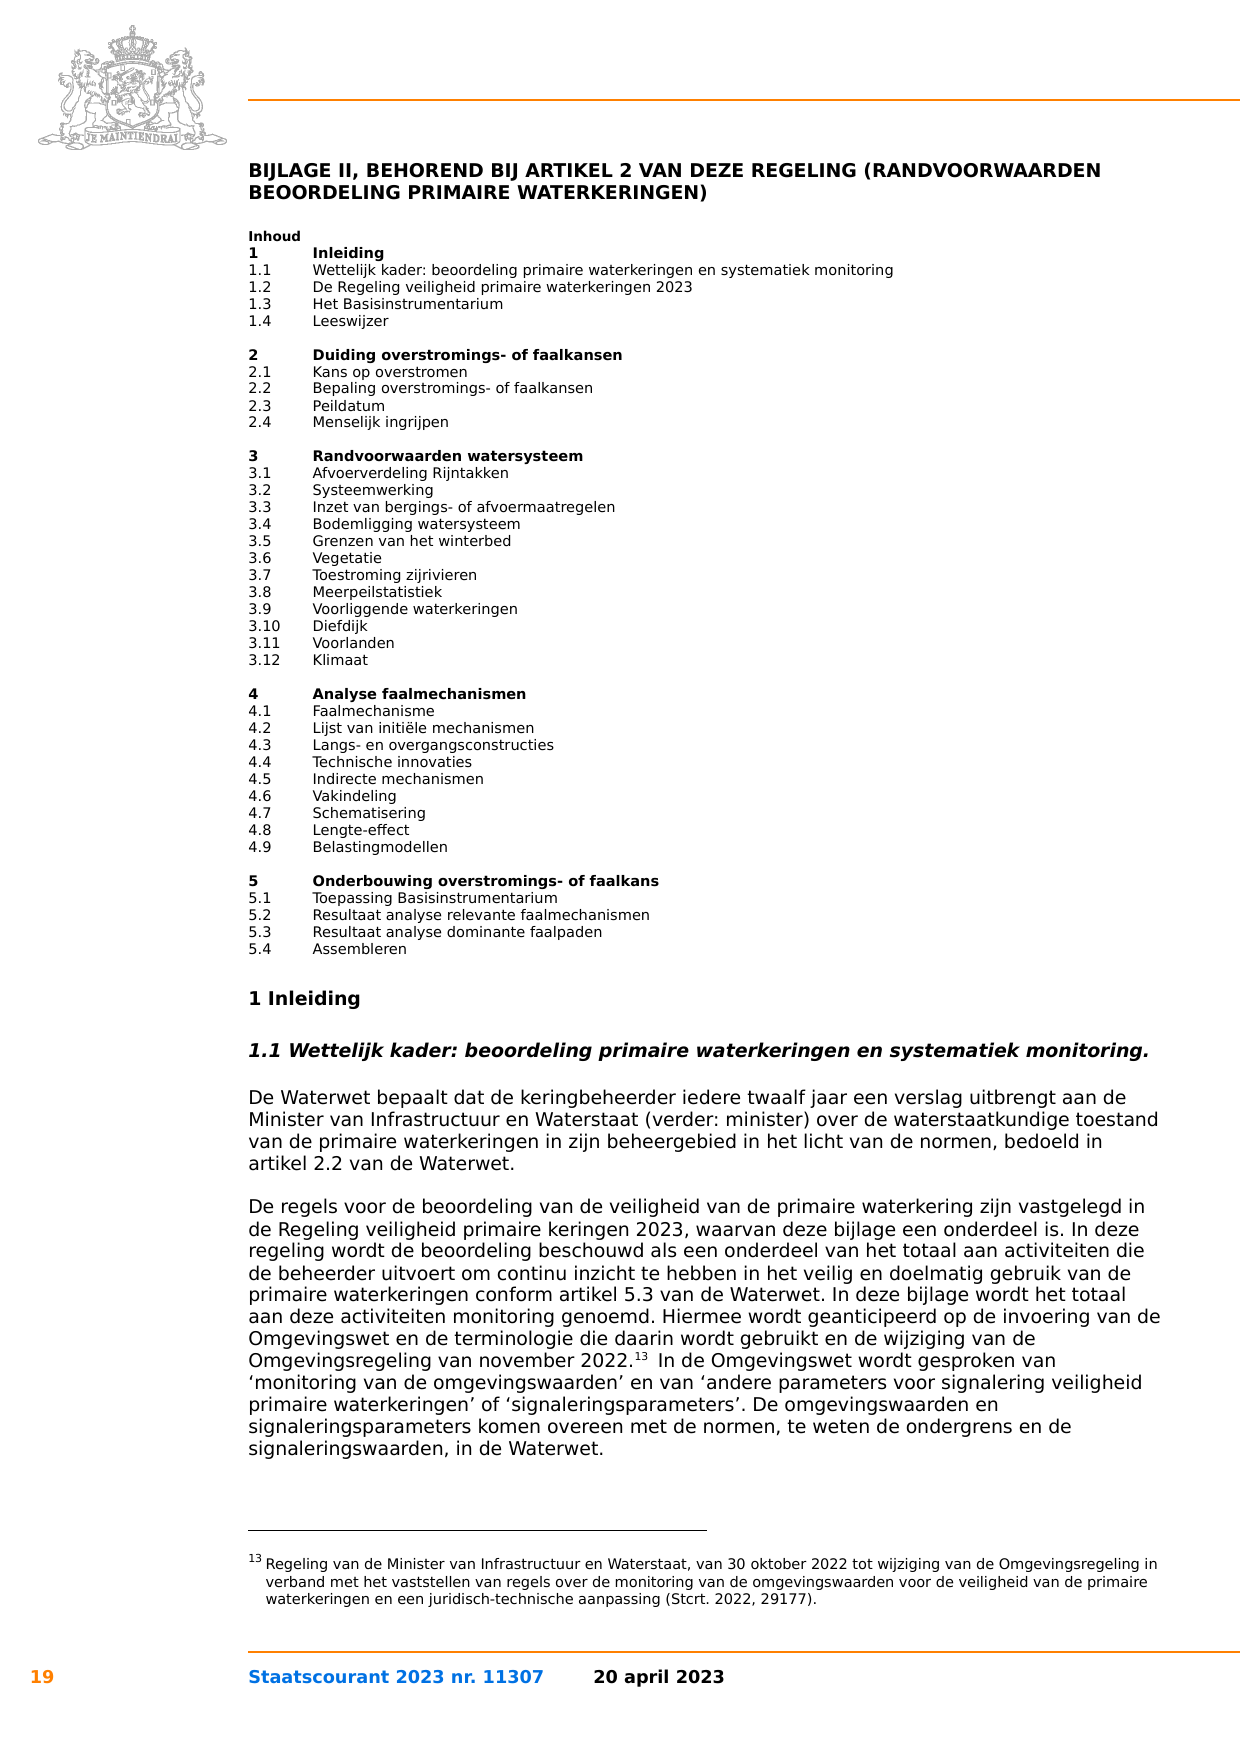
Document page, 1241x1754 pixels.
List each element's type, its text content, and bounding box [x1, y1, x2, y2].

subtitle BIJLAGE II, BEHOREND BIJ ARTIKEL 2 VAN DEZE REGELING (RANDVOORWAARDEN BEOORDELING PRIMAIRE WATERKERINGEN) [248, 160, 1163, 204]
table_cell Indirecte mechanismen [307, 771, 1163, 788]
table_cell [248, 856, 307, 873]
table_cell Voorliggende waterkeringen [307, 601, 1163, 618]
table_cell 2.2 [248, 380, 307, 397]
table_cell Meerpeilstatistiek [307, 584, 1163, 601]
table_header Inhoud [248, 229, 1163, 244]
table_cell 3.1 [248, 465, 307, 482]
text Regeling van de Minister van Infrastructuur en Waterstaat, van 30 oktober 2022 tot wijziging van de Omgevingsregeling in verband met het vaststellen van regels over de monitoring van de omgevingswaarden voor de veiligheid van de primaire waterkeringen en een juridisch-technische aanpassing (Stcrt. 2022, 29177). [248, 1552, 1163, 1608]
table_cell [307, 856, 1163, 873]
subtitle 1 Inleiding [248, 988, 1163, 1010]
table_cell 5.4 [248, 941, 307, 958]
table_cell De Regeling veiligheid primaire waterkeringen 2023 [307, 279, 1163, 296]
table_cell Assembleren [307, 941, 1163, 958]
table_cell 4.4 [248, 754, 307, 771]
table_cell 4.7 [248, 805, 307, 822]
table_cell [307, 669, 1163, 686]
table_cell 2.3 [248, 398, 307, 414]
table_cell Peildatum [307, 398, 1163, 414]
table_cell Vakindeling [307, 788, 1163, 805]
table_cell Afvoerverdeling Rijntakken [307, 465, 1163, 482]
table_cell Technische innovaties [307, 754, 1163, 771]
subtitle 1.1 Wettelijk kader: beoordeling primaire waterkeringen en systematiek monitoring. [248, 1040, 1163, 1062]
text De regels voor de beoordeling van de veiligheid van de primaire waterkering zijn vastgelegd in de Regeling veiligheid primaire keringen 2023, waarvan deze bijlage een onderdeel is. In deze regeling wordt de beoordeling beschouwd als een onderdeel van het totaal aan activiteiten die de beheerder uitvoert om continu inzicht te hebben in het veilig en doelmatig gebruik van de primaire waterkeringen conform artikel 5.3 van de Waterwet. In deze bijlage wordt het totaal aan deze activiteiten monitoring genoemd. Hiermee wordt geanticipeerd op de invoering van de Omgevingswet en de terminologie die daarin wordt gebruikt en de wijziging van de Omgevingsregeling van november 2022. In de Omgevingswet wordt gesproken van ‘monitoring van de omgevingswaarden’ en van ‘andere parameters voor signalering veiligheid primaire waterkeringen’ of ‘signaleringsparameters’. De omgevingswaarden en signaleringsparameters komen overeen met de normen, te weten de ondergrens en de signaleringswaarden, in de Waterwet. [248, 1196, 1163, 1460]
table_cell 5.2 [248, 907, 307, 924]
table_cell Resultaat analyse relevante faalmechanismen [307, 907, 1163, 924]
table_cell 3.4 [248, 516, 307, 533]
table_cell 4.9 [248, 839, 307, 856]
table_cell 3.3 [248, 499, 307, 516]
table_cell Het Basisinstrumentarium [307, 296, 1163, 312]
table_cell 3.5 [248, 533, 307, 550]
table_cell 5.1 [248, 890, 307, 907]
table_cell 3.10 [248, 618, 307, 635]
table_cell 2.4 [248, 414, 307, 431]
table_cell 4.1 [248, 703, 307, 720]
table_cell Lengte-effect [307, 822, 1163, 839]
table_cell Belastingmodellen [307, 839, 1163, 856]
table_cell Toestroming zijrivieren [307, 567, 1163, 584]
table_cell Vegetatie [307, 550, 1163, 567]
table_cell 3 [248, 448, 307, 465]
table_cell 3.12 [248, 652, 307, 669]
table_cell Schematisering [307, 805, 1163, 822]
table_cell [248, 431, 307, 448]
table_cell Toepassing Basisinstrumentarium [307, 890, 1163, 907]
table_cell Inzet van bergings- of afvoermaatregelen [307, 499, 1163, 516]
table_cell Grenzen van het winterbed [307, 533, 1163, 550]
table_cell Bodemligging watersysteem [307, 516, 1163, 533]
table_cell 4.2 [248, 720, 307, 737]
table_cell Menselijk ingrijpen [307, 414, 1163, 431]
table_cell Voorlanden [307, 635, 1163, 652]
table_cell Lijst van initiële mechanismen [307, 720, 1163, 737]
table_cell 3.11 [248, 635, 307, 652]
table_cell Langs- en overgangsconstructies [307, 737, 1163, 754]
table_cell 5.3 [248, 924, 307, 941]
table_cell 3.6 [248, 550, 307, 567]
table_cell Kans op overstromen [307, 364, 1163, 380]
table_cell 3.8 [248, 584, 307, 601]
table_cell [248, 330, 307, 346]
table_cell 2.1 [248, 364, 307, 380]
table_cell [307, 431, 1163, 448]
table_cell Faalmechanisme [307, 703, 1163, 720]
table_cell Klimaat [307, 652, 1163, 669]
table_cell 4.3 [248, 737, 307, 754]
table_cell Leeswijzer [307, 313, 1163, 329]
table_cell 3.2 [248, 482, 307, 499]
table_cell 4 [248, 686, 307, 703]
table_cell Onderbouwing overstromings- of faalkans [307, 873, 1163, 890]
table_cell 4.5 [248, 771, 307, 788]
table_cell 1.4 [248, 313, 307, 329]
table_cell Inleiding [307, 245, 1163, 262]
table_cell Resultaat analyse dominante faalpaden [307, 924, 1163, 941]
table_cell 1 [248, 245, 307, 262]
table_cell 4.8 [248, 822, 307, 839]
table_cell 3.9 [248, 601, 307, 618]
table_cell 4.6 [248, 788, 307, 805]
table_cell Wettelijk kader: beoordeling primaire waterkeringen en systematiek monitoring [307, 262, 1163, 278]
text De Waterwet bepaalt dat de keringbeheerder iedere twaalf jaar een verslag uitbrengt aan de Minister van Infrastructuur en Waterstaat (verder: minister) over de waterstaatkundige toestand van de primaire waterkeringen in zijn beheergebied in het licht van de normen, bedoeld in artikel 2.2 van de Waterwet. [248, 1087, 1163, 1174]
table_cell Systeemwerking [307, 482, 1163, 499]
table_cell Bepaling overstromings- of faalkansen [307, 380, 1163, 397]
picture [38, 25, 227, 150]
table_cell 5 [248, 873, 307, 890]
table_cell Randvoorwaarden watersysteem [307, 448, 1163, 465]
table_cell 1.2 [248, 279, 307, 296]
table_cell [307, 330, 1163, 346]
table_cell Duiding overstromings- of faalkansen [307, 346, 1163, 363]
table_cell Diefdijk [307, 618, 1163, 635]
table_cell [248, 669, 307, 686]
table_cell 3.7 [248, 567, 307, 584]
table_cell Analyse faalmechanismen [307, 686, 1163, 703]
table_cell 1.3 [248, 296, 307, 312]
table_cell 2 [248, 346, 307, 363]
table_cell 1.1 [248, 262, 307, 278]
